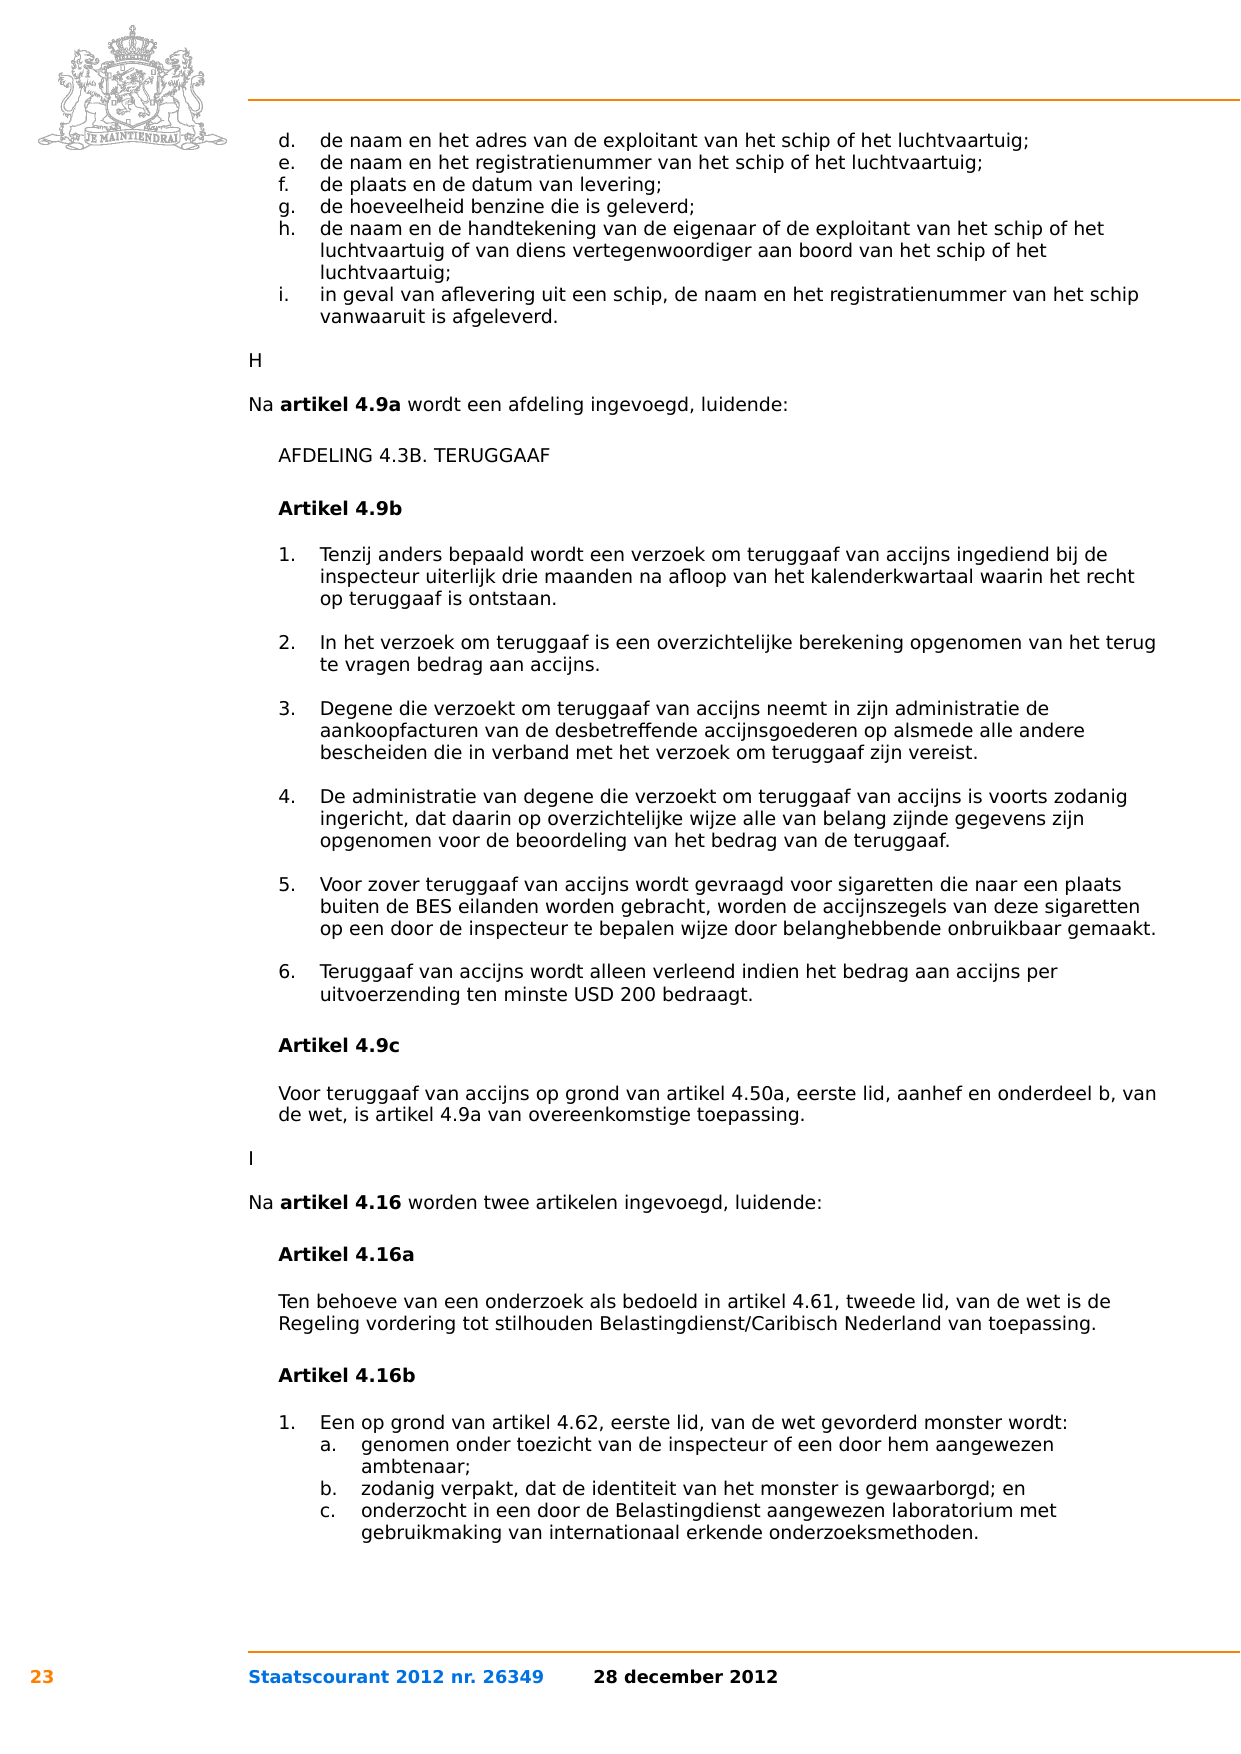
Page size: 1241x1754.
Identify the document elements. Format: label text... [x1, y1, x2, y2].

text 5. Voor zover teruggaaf van accijns wordt gevraagd voor sigaretten die naar een plaats buiten de BES eilanden worden gebracht, worden de accijnszegels van deze sigaretten op een door de inspecteur te bepalen wijze door belanghebbende onbruikbaar gemaakt. [278, 874, 1163, 939]
text 4. De administratie van degene die verzoekt om teruggaaf van accijns is voorts zodanig ingericht, dat daarin op overzichtelijke wijze alle van belang zijnde gegevens zijn opgenomen voor de beoordeling van het bedrag van de teruggaaf. [278, 786, 1163, 852]
text 1. Een op grond van artikel 4.62, eerste lid, van de wet gevorderd monster wordt: [278, 1412, 1163, 1434]
text a. genomen onder toezicht van de inspecteur of een door hem aangewezen ambtenaar; [319, 1434, 1163, 1478]
text 6. Teruggaaf van accijns wordt alleen verleend indien het bedrag aan accijns per uitvoerzending ten minste USD 200 bedraagt. [278, 961, 1163, 1005]
text H [248, 349, 1163, 372]
text e. de naam en het registratienummer van het schip of het luchtvaartuig; [278, 152, 1163, 174]
text c. onderzocht in een door de Belastingdienst aangewezen laboratorium met gebruikmaking van internationaal erkende onderzoeksmethoden. [319, 1500, 1163, 1544]
text 1. Tenzij anders bepaald wordt een verzoek om teruggaaf van accijns ingediend bij de inspecteur uiterlijk drie maanden na afloop van het kalenderkwartaal waarin het recht op teruggaaf is ontstaan. [278, 544, 1163, 610]
subtitle Artikel 4.9c [278, 1035, 1163, 1057]
text Voor teruggaaf van accijns op grond van artikel 4.50a, eerste lid, aanhef en onderdeel b, van de wet, is artikel 4.9a van overeenkomstige toepassing. [278, 1082, 1163, 1126]
text I [248, 1148, 1163, 1170]
text g. de hoeveelheid benzine die is geleverd; [278, 196, 1163, 218]
text i. in geval van aflevering uit een schip, de naam en het registratienummer van het schip vanwaaruit is afgeleverd. [278, 284, 1163, 328]
text 2. In het verzoek om teruggaaf is een overzichtelijke berekening opgenomen van het terug te vragen bedrag aan accijns. [278, 632, 1163, 676]
subtitle AFDELING 4.3B. TERUGGAAF [278, 445, 1163, 467]
text d. de naam en het adres van de exploitant van het schip of het luchtvaartuig; [278, 130, 1163, 152]
text f. de plaats en de datum van levering; [278, 174, 1163, 196]
text 3. Degene die verzoekt om teruggaaf van accijns neemt in zijn administratie de aankoopfacturen van de desbetreffende accijnsgoederen op alsmede alle andere bescheiden die in verband met het verzoek om teruggaaf zijn vereist. [278, 698, 1163, 764]
text Na artikel 4.16 worden twee artikelen ingevoegd, luidende: [248, 1192, 1163, 1214]
subtitle Artikel 4.16b [278, 1365, 1163, 1387]
text Na artikel 4.9a wordt een afdeling ingevoegd, luidende: [248, 393, 1163, 415]
subtitle Artikel 4.9b [278, 497, 1163, 519]
subtitle Artikel 4.16a [278, 1244, 1163, 1266]
picture [38, 25, 227, 150]
text h. de naam en de handtekening van de eigenaar of de exploitant van het schip of het luchtvaartuig of van diens vertegenwoordiger aan boord van het schip of het luchtvaartuig; [278, 218, 1163, 284]
text b. zodanig verpakt, dat de identiteit van het monster is gewaarborgd; en [319, 1478, 1163, 1500]
text Ten behoeve van een onderzoek als bedoeld in artikel 4.61, tweede lid, van de wet is de Regeling vordering tot stilhouden Belastingdienst/Caribisch Nederland van toepassing. [278, 1291, 1163, 1335]
